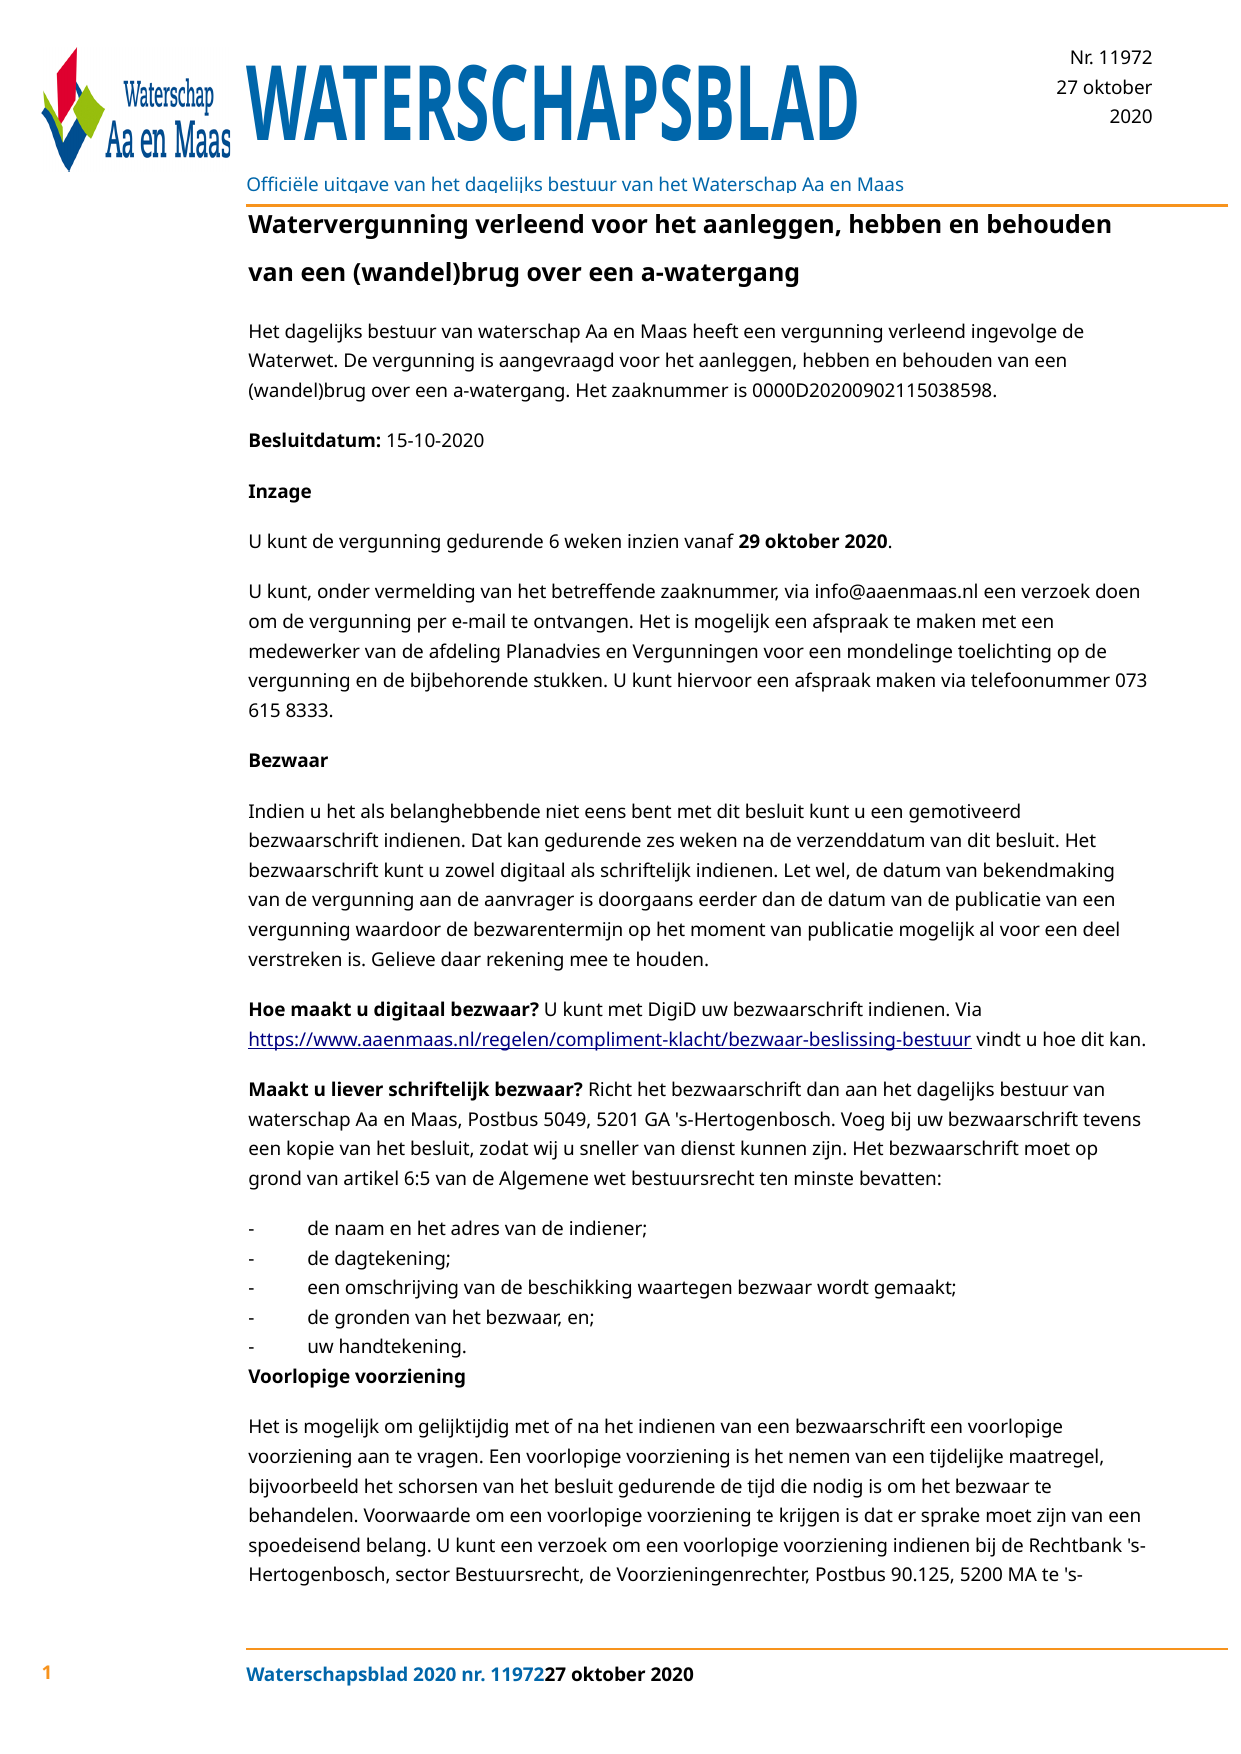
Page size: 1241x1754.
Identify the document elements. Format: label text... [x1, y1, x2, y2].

text Maakt u liever schriftelijk bezwaar? Richt het bezwaarschrift dan aan het dagelijks bestuur van waterschap Aa en Maas, Postbus 5049, 5201 GA 's-Hertogenbosch. Voeg bij uw bezwaarschrift tevens een kopie van het besluit, zodat wij u sneller van dienst kunnen zijn. Het bezwaarschrift moet op grond van artikel 6:5 van de Algemene wet bestuursrecht ten minste bevatten: [248, 1076, 1152, 1191]
text Het is mogelijk om gelijktijdig met of na het indienen van een bezwaarschrift een voorlopige voorziening aan te vragen. Een voorlopige voorziening is het nemen van een tijdelijke maatregel, bijvoorbeeld het schorsen van het besluit gedurende de tijd die nodig is om het bezwaar te behandelen. Voorwaarde om een voorlopige voorziening te krijgen is dat er sprake moet zijn van een spoedeisend belang. U kunt een verzoek om een voorlopige voorziening indienen bij de Rechtbank 's-Hertogenbosch, sector Bestuursrecht, de Voorzieningenrechter, Postbus 90.125, 5200 MA te 's- [248, 1414, 1152, 1587]
text Voorlopige voorziening [248, 1363, 1152, 1389]
list uw handtekening. [248, 1334, 1152, 1359]
text Besluitdatum: 15-10-2020 [248, 427, 1152, 453]
text U kunt de vergunning gedurende 6 weken inzien vanaf 29 oktober 2020. [248, 528, 1152, 554]
picture [41, 47, 231, 172]
list de gronden van het bezwaar, en; [248, 1304, 1152, 1330]
text U kunt, onder vermelding van het betreffende zaaknummer, via info@aaenmaas.nl een verzoek doen om de vergunning per e-mail te ontvangen. Het is mogelijk een afspraak te maken met een medewerker van de afdeling Planadvies en Vergunningen voor een mondelinge toelichting op de vergunning en de bijbehorende stukken. U kunt hiervoor een afspraak maken via telefoonummer 073 615 8333. [248, 579, 1152, 723]
text Inzage [248, 478, 1152, 504]
text Watervergunning verleend voor het aanleggen, hebben en behouden van een (wandel)brug over een a-watergang [248, 207, 1152, 288]
text Hoe maakt u digitaal bezwaar? U kunt met DigiD uw bezwaarschrift indienen. Via https://www.aaenmaas.nl/regelen/compliment-klacht/bezwaar-beslissing-bestuur vindt u hoe dit kan. [248, 996, 1152, 1052]
list een omschrijving van de beschikking waartegen bezwaar wordt gemaakt; [248, 1274, 1152, 1300]
text Bezwaar [248, 747, 1152, 773]
text Indien u het als belanghebbende niet eens bent met dit besluit kunt u een gemotiveerd bezwaarschrift indienen. Dat kan gedurende zes weken na de verzenddatum van dit besluit. Het bezwaarschrift kunt u zowel digitaal als schriftelijk indienen. Let wel, de datum van bekendmaking van de vergunning aan de aanvrager is doorgaans eerder dan de datum van de publicatie van een vergunning waardoor de bezwarentermijn op het moment van publicatie mogelijk al voor een deel verstreken is. Gelieve daar rekening mee te houden. [248, 798, 1152, 972]
list de dagtekening; [248, 1245, 1152, 1271]
text Het dagelijks bestuur van waterschap Aa en Maas heeft een vergunning verleend ingevolge de Waterwet. De vergunning is aangevraagd voor het aanleggen, hebben en behouden van een (wandel)brug over een a-watergang. Het zaaknummer is 0000D20200902115038598. [248, 318, 1152, 403]
list de naam en het adres van de indiener; [248, 1215, 1152, 1241]
